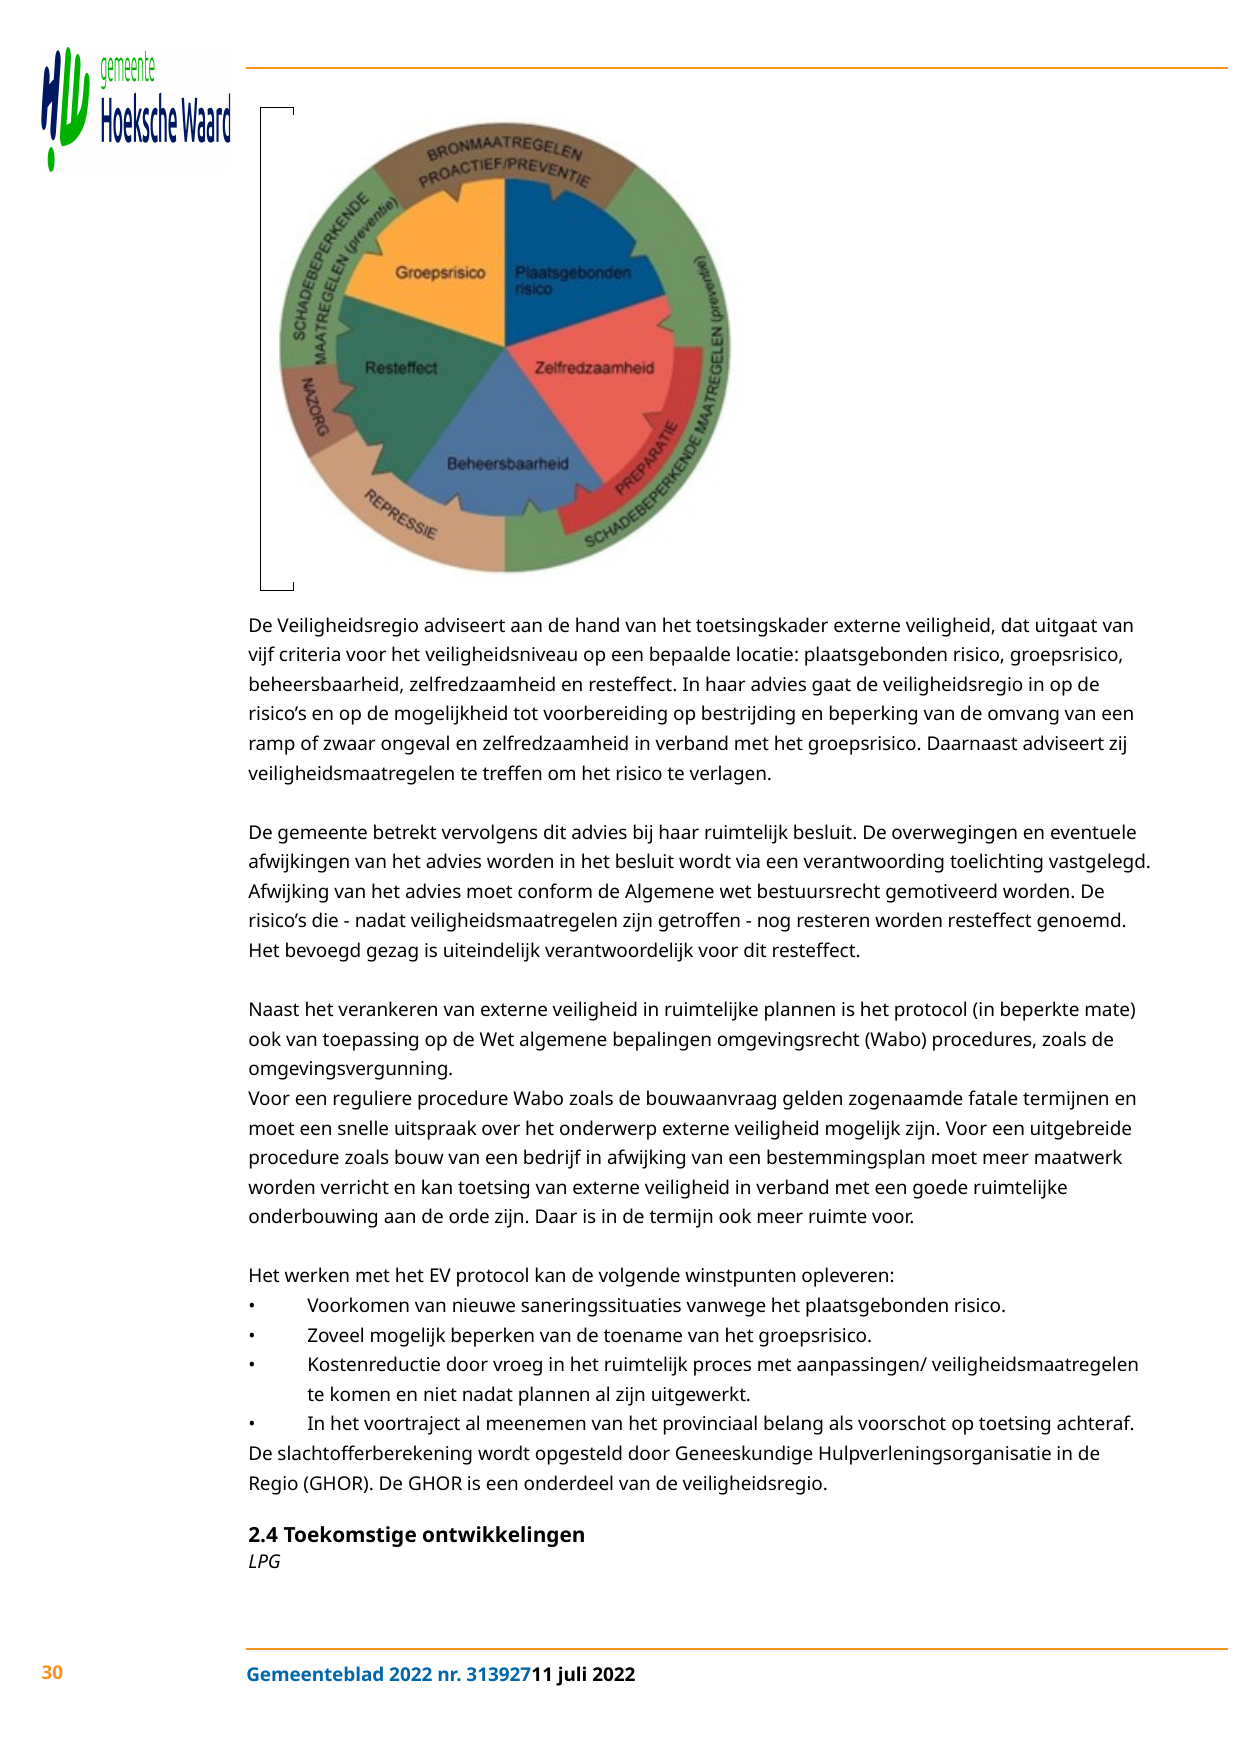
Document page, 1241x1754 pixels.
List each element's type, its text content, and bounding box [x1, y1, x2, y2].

text De gemeente betrekt vervolgens dit advies bij haar ruimtelijk besluit. De overwegingen en eventuele afwijkingen van het advies worden in het besluit wordt via een verantwoording toelichting vastgelegd. [248, 819, 1152, 874]
text De Veiligheidsregio adviseert aan de hand van het toetsingskader externe veiligheid, dat uitgaat van vijf criteria voor het veiligheidsniveau op een bepaalde locatie: plaatsgebonden risico, groepsrisico, beheersbaarheid, zelfredzaamheid en resteffect. In haar advies gaat de veiligheidsregio in op de risico’s en op de mogelijkheid tot voorbereiding op bestrijding en beperking van de omvang van een ramp of zwaar ongeval en zelfredzaamheid in verband met het groepsrisico. Daarnaast adviseert zij veiligheidsmaatregelen te treffen om het risico te verlagen. [248, 612, 1152, 786]
text LPG [248, 1549, 1152, 1574]
text Afwijking van het advies moet conform de Algemene wet bestuursrecht gemotiveerd worden. De risico’s die - nadat veiligheidsmaatregelen zijn getroffen - nog resteren worden resteffect genoemd. Het bevoegd gezag is uiteindelijk verantwoordelijk voor dit resteffect. [248, 878, 1152, 963]
text 2.4 Toekomstige ontwikkelingen [248, 1520, 1152, 1549]
list Zoveel mogelijk beperken van de toename van het groepsrisico. [248, 1322, 1152, 1348]
text Voor een reguliere procedure Wabo zoals de bouwaanvraag gelden zogenaamde fatale termijnen en moet een snelle uitspraak over het onderwerp externe veiligheid mogelijk zijn. Voor een uitgebreide procedure zoals bouw van een bedrijf in afwijking van een bestemmingsplan moet meer maatwerk worden verricht en kan toetsing van externe veiligheid in verband met een goede ruimtelijke onderbouwing aan de orde zijn. Daar is in de termijn ook meer ruimte voor. [248, 1085, 1152, 1229]
list In het voortraject al meenemen van het provinciaal belang als voorschot op toetsing achteraf. [248, 1411, 1152, 1436]
text De slachtofferberekening wordt opgesteld door Geneeskundige Hulpverleningsorganisatie in de Regio (GHOR). De GHOR is een onderdeel van de veiligheidsregio. [248, 1440, 1152, 1496]
text Naast het verankeren van externe veiligheid in ruimtelijke plannen is het protocol (in beperkte mate) ook van toepassing op de Wet algemene bepalingen omgevingsrecht (Wabo) procedures, zoals de omgevingsvergunning. [248, 996, 1152, 1081]
picture [268, 115, 742, 582]
list Kostenreductie door vroeg in het ruimtelijk proces met aanpassingen/ veiligheidsmaatregelen te komen en niet nadat plannen al zijn uitgewerkt. [248, 1351, 1152, 1407]
list Voorkomen van nieuwe saneringssituaties vanwege het plaatsgebonden risico. [248, 1292, 1152, 1318]
text Het werken met het EV protocol kan de volgende winstpunten opleveren: [248, 1263, 1152, 1288]
picture [41, 47, 231, 172]
